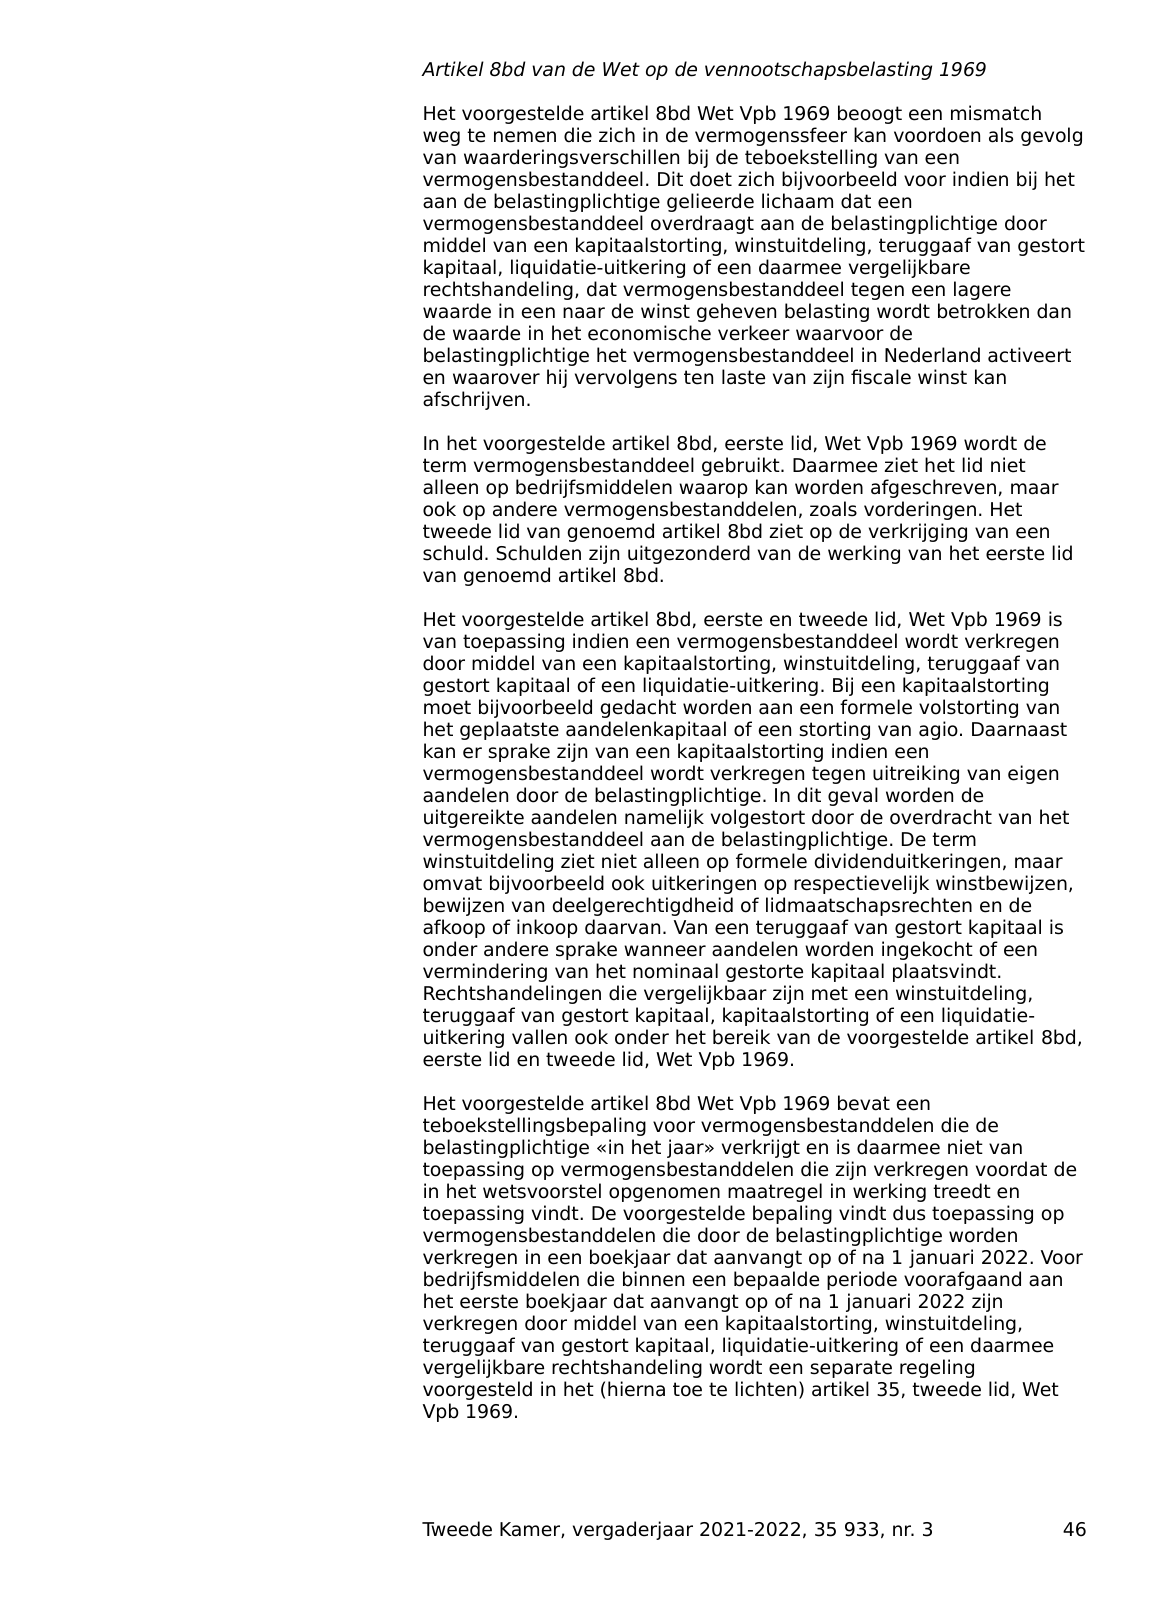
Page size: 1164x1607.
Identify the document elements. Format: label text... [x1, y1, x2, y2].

text Het voorgestelde artikel 8bd Wet Vpb 1969 beoogt een mismatch weg te nemen die zich in de vermogenssfeer kan voordoen als gevolg van waarderingsverschillen bij de teboekstelling van een vermogensbestanddeel. Dit doet zich bijvoorbeeld voor indien bij het aan de belastingplichtige gelieerde lichaam dat een vermogensbestanddeel overdraagt aan de belastingplichtige door middel van een kapitaalstorting, winstuitdeling, teruggaaf van gestort kapitaal, liquidatie-uitkering of een daarmee vergelijkbare rechtshandeling, dat vermogensbestanddeel tegen een lagere waarde in een naar de winst geheven belasting wordt betrokken dan de waarde in het economische verkeer waarvoor de belastingplichtige het vermogensbestanddeel in Nederland activeert en waarover hij vervolgens ten laste van zijn fiscale winst kan afschrijven. [422, 103, 1087, 411]
text Het voorgestelde artikel 8bd, eerste en tweede lid, Wet Vpb 1969 is van toepassing indien een vermogensbestanddeel wordt verkregen door middel van een kapitaalstorting, winstuitdeling, teruggaaf van gestort kapitaal of een liquidatie-uitkering. Bij een kapitaalstorting moet bijvoorbeeld gedacht worden aan een formele volstorting van het geplaatste aandelenkapitaal of een storting van agio. Daarnaast kan er sprake zijn van een kapitaalstorting indien een vermogensbestanddeel wordt verkregen tegen uitreiking van eigen aandelen door de belastingplichtige. In dit geval worden de uitgereikte aandelen namelijk volgestort door de overdracht van het vermogensbestanddeel aan de belastingplichtige. De term winstuitdeling ziet niet alleen op formele dividenduitkeringen, maar omvat bijvoorbeeld ook uitkeringen op respectievelijk winstbewijzen, bewijzen van deelgerechtigdheid of lidmaatschapsrechten en de afkoop of inkoop daarvan. Van een teruggaaf van gestort kapitaal is onder andere sprake wanneer aandelen worden ingekocht of een vermindering van het nominaal gestorte kapitaal plaatsvindt. Rechtshandelingen die vergelijkbaar zijn met een winstuitdeling, teruggaaf van gestort kapitaal, kapitaalstorting of een liquidatie-uitkering vallen ook onder het bereik van de voorgestelde artikel 8bd, eerste lid en tweede lid, Wet Vpb 1969. [422, 609, 1087, 1071]
text In het voorgestelde artikel 8bd, eerste lid, Wet Vpb 1969 wordt de term vermogensbestanddeel gebruikt. Daarmee ziet het lid niet alleen op bedrijfsmiddelen waarop kan worden afgeschreven, maar ook op andere vermogensbestanddelen, zoals vorderingen. Het tweede lid van genoemd artikel 8bd ziet op de verkrijging van een schuld. Schulden zijn uitgezonderd van de werking van het eerste lid van genoemd artikel 8bd. [422, 433, 1087, 587]
subtitle Artikel 8bd van de Wet op de vennootschapsbelasting 1969 [422, 59, 1087, 81]
text Het voorgestelde artikel 8bd Wet Vpb 1969 bevat een teboekstellingsbepaling voor vermogensbestanddelen die de belastingplichtige «in het jaar» verkrijgt en is daarmee niet van toepassing op vermogensbestanddelen die zijn verkregen voordat de in het wetsvoorstel opgenomen maatregel in werking treedt en toepassing vindt. De voorgestelde bepaling vindt dus toepassing op vermogensbestanddelen die door de belastingplichtige worden verkregen in een boekjaar dat aanvangt op of na 1 januari 2022. Voor bedrijfsmiddelen die binnen een bepaalde periode voorafgaand aan het eerste boekjaar dat aanvangt op of na 1 januari 2022 zijn verkregen door middel van een kapitaalstorting, winstuitdeling, teruggaaf van gestort kapitaal, liquidatie-uitkering of een daarmee vergelijkbare rechtshandeling wordt een separate regeling voorgesteld in het (hierna toe te lichten) artikel 35, tweede lid, Wet Vpb 1969. [422, 1093, 1087, 1423]
